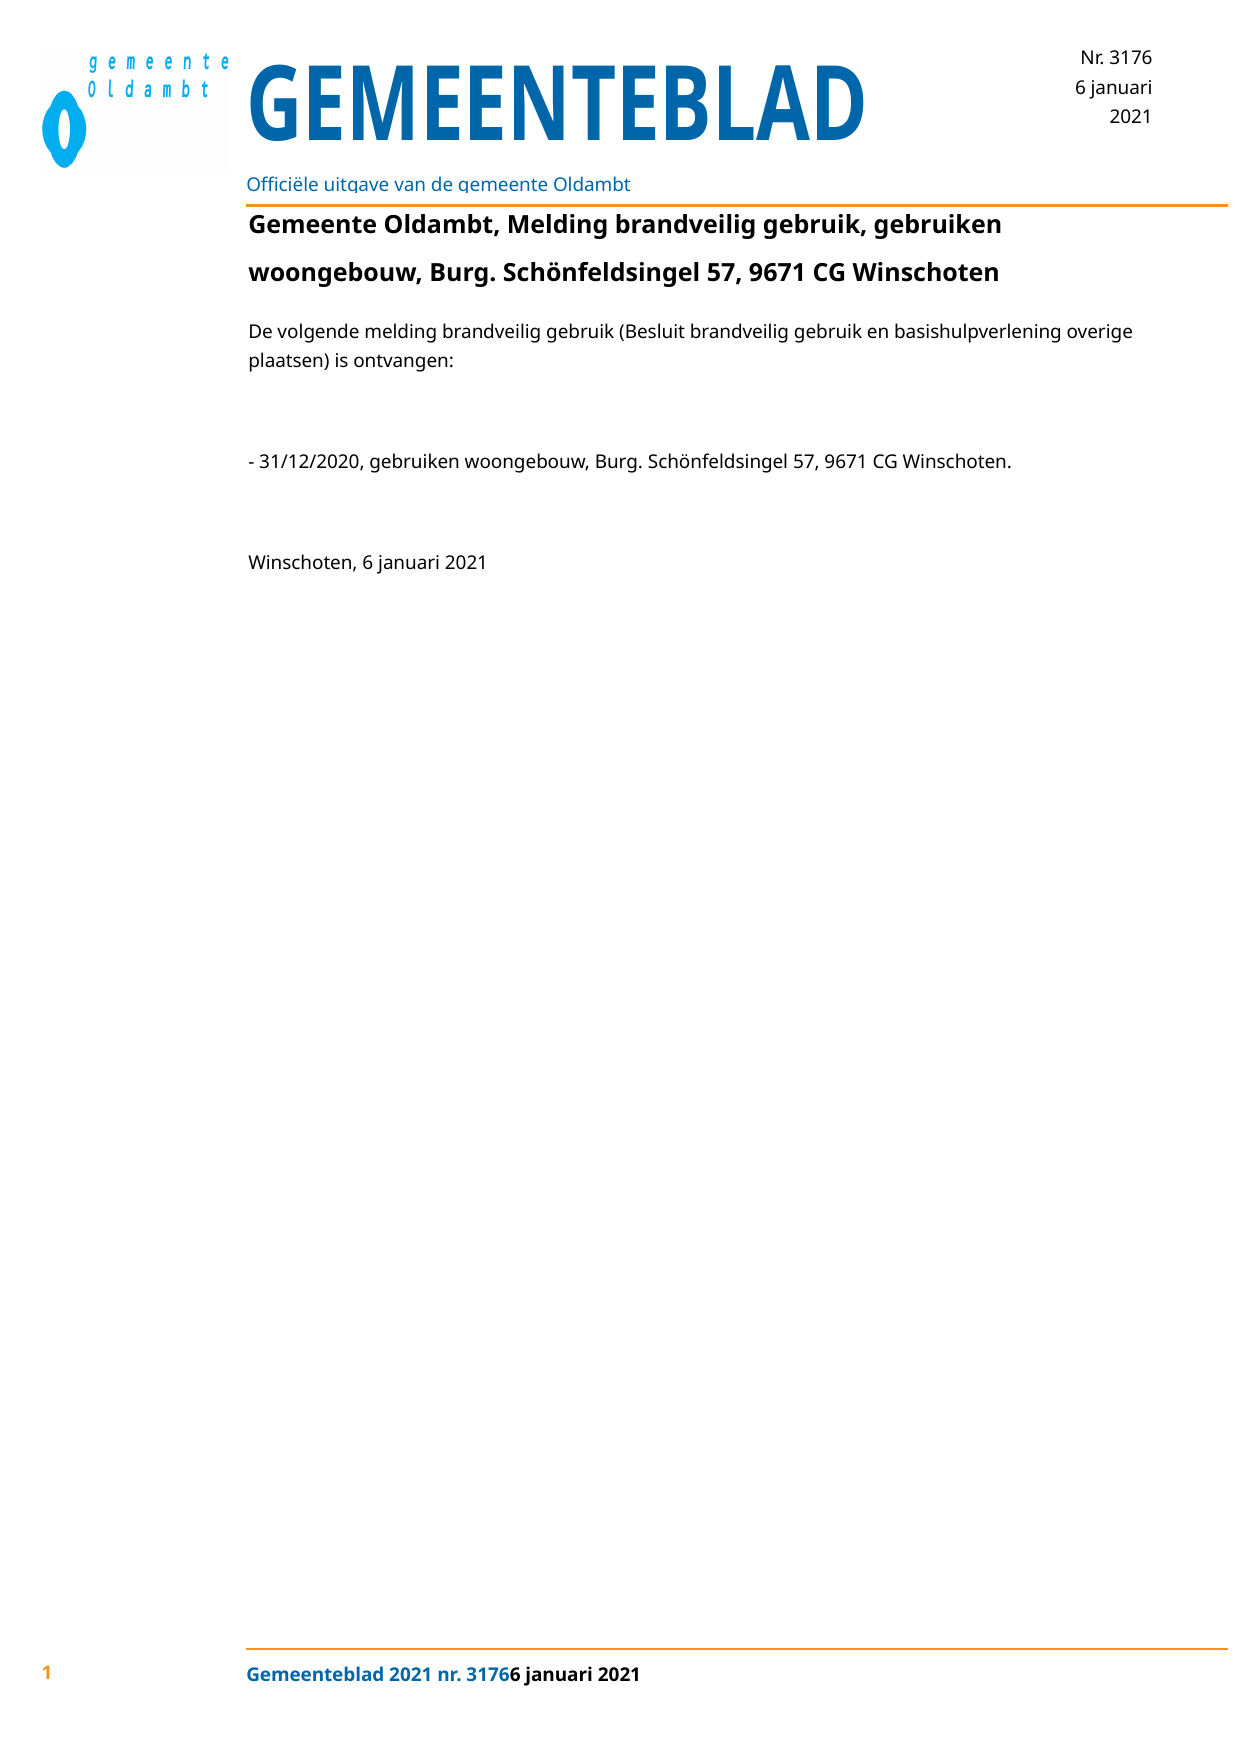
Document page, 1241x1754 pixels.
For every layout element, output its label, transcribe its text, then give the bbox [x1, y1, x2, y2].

text Gemeente Oldambt, Melding brandveilig gebruik, gebruiken woongebouw, Burg. Schönfeldsingel 57, 9671 CG Winschoten [248, 207, 1152, 288]
text De volgende melding brandveilig gebruik (Besluit brandveilig gebruik en basishulpverlening overige plaatsen) is ontvangen: [248, 318, 1152, 373]
text Winschoten, 6 januari 2021 [248, 549, 1152, 575]
text - 31/12/2020, gebruiken woongebouw, Burg. Schönfeldsingel 57, 9671 CG Winschoten. [248, 448, 1152, 474]
picture [41, 47, 231, 172]
